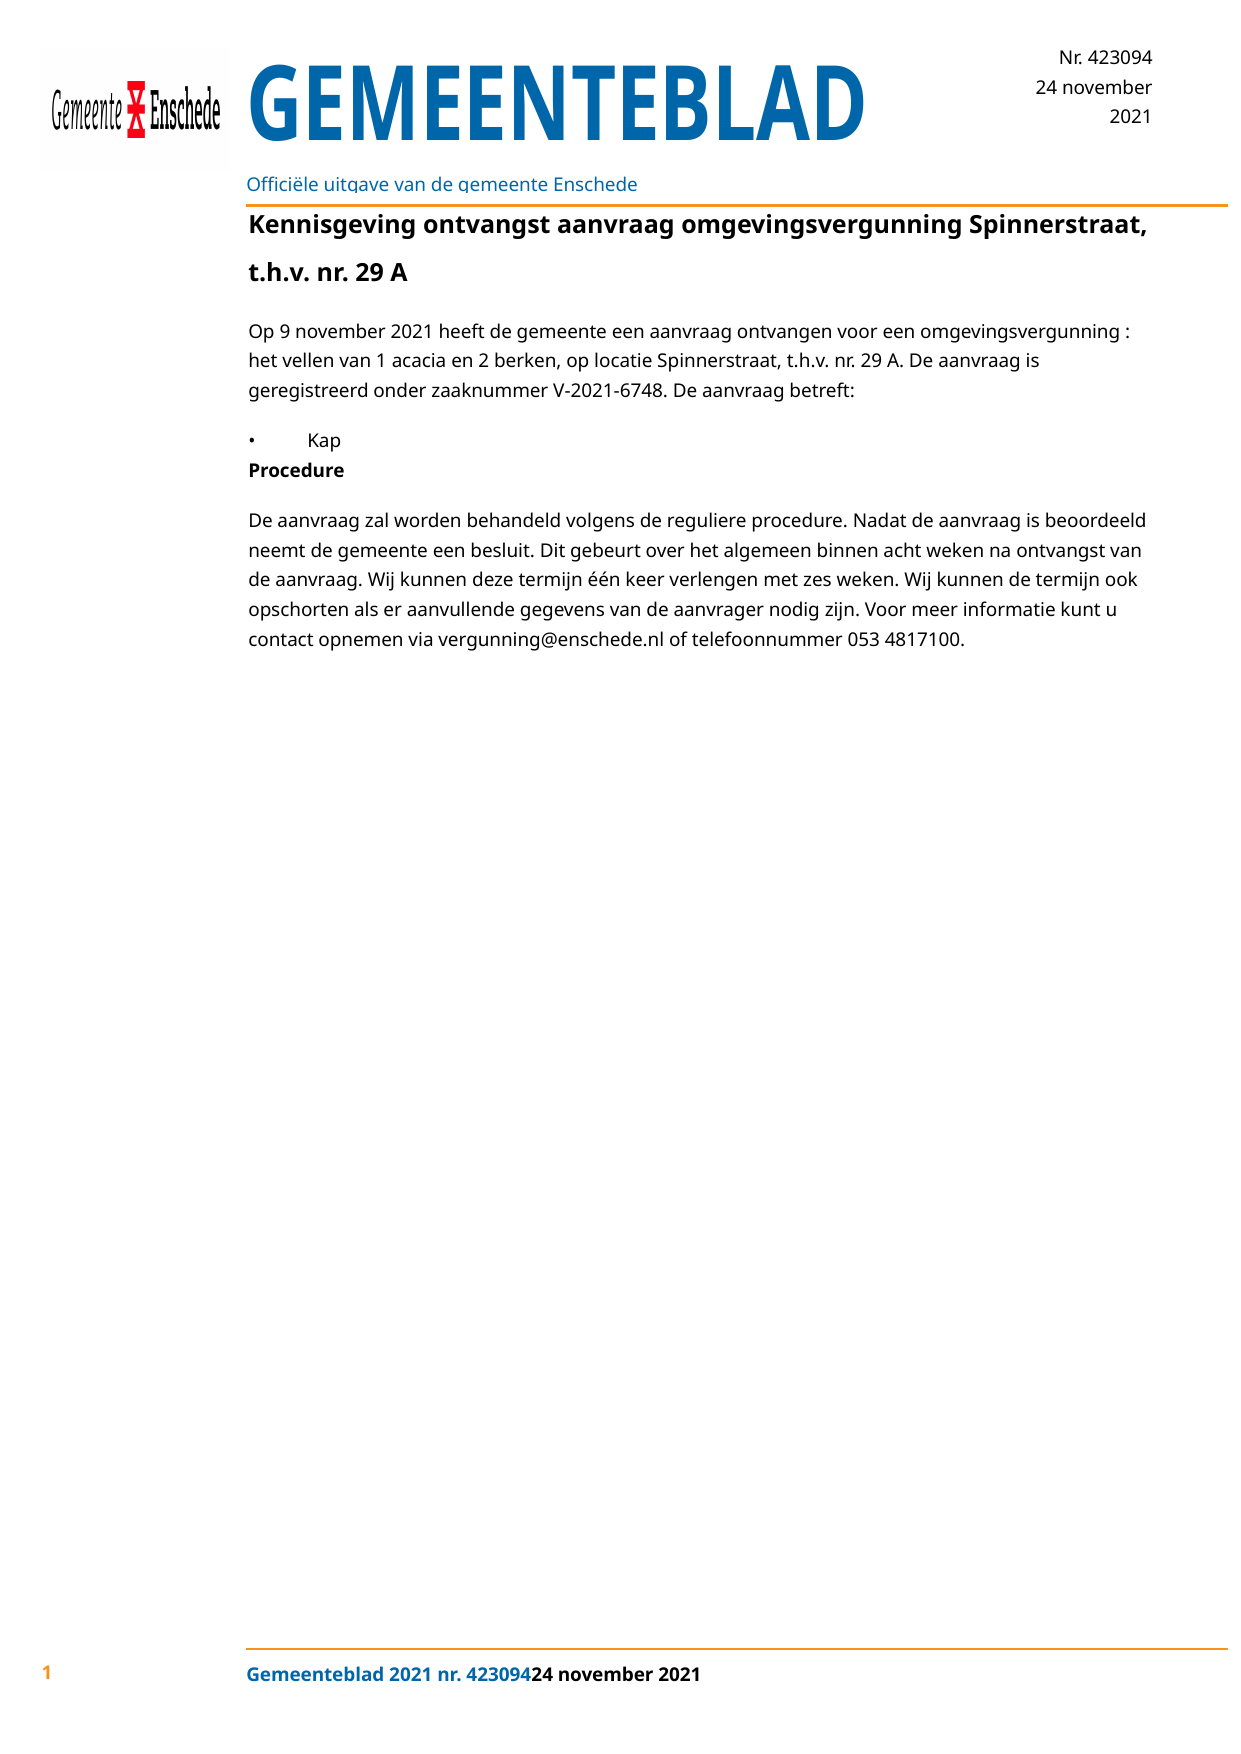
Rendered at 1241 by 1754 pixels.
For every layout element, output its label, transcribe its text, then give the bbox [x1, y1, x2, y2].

list Kap [248, 427, 1152, 453]
text Procedure [248, 457, 1152, 483]
text De aanvraag zal worden behandeld volgens de reguliere procedure. Nadat de aanvraag is beoordeeld neemt de gemeente een besluit. Dit gebeurt over het algemeen binnen acht weken na ontvangst van de aanvraag. Wij kunnen deze termijn één keer verlengen met zes weken. Wij kunnen de termijn ook opschorten als er aanvullende gegevens van de aanvrager nodig zijn. Voor meer informatie kunt u contact opnemen via vergunning@enschede.nl of telefoonnummer 053 4817100. [248, 507, 1152, 652]
text Op 9 november 2021 heeft de gemeente een aanvraag ontvangen voor een omgevingsvergunning : het vellen van 1 acacia en 2 berken, op locatie Spinnerstraat, t.h.v. nr. 29 A. De aanvraag is geregistreerd onder zaaknummer V-2021-6748. De aanvraag betreft: [248, 318, 1152, 403]
text Kennisgeving ontvangst aanvraag omgevingsvergunning Spinnerstraat, t.h.v. nr. 29 A [248, 207, 1152, 288]
picture [41, 47, 231, 172]
